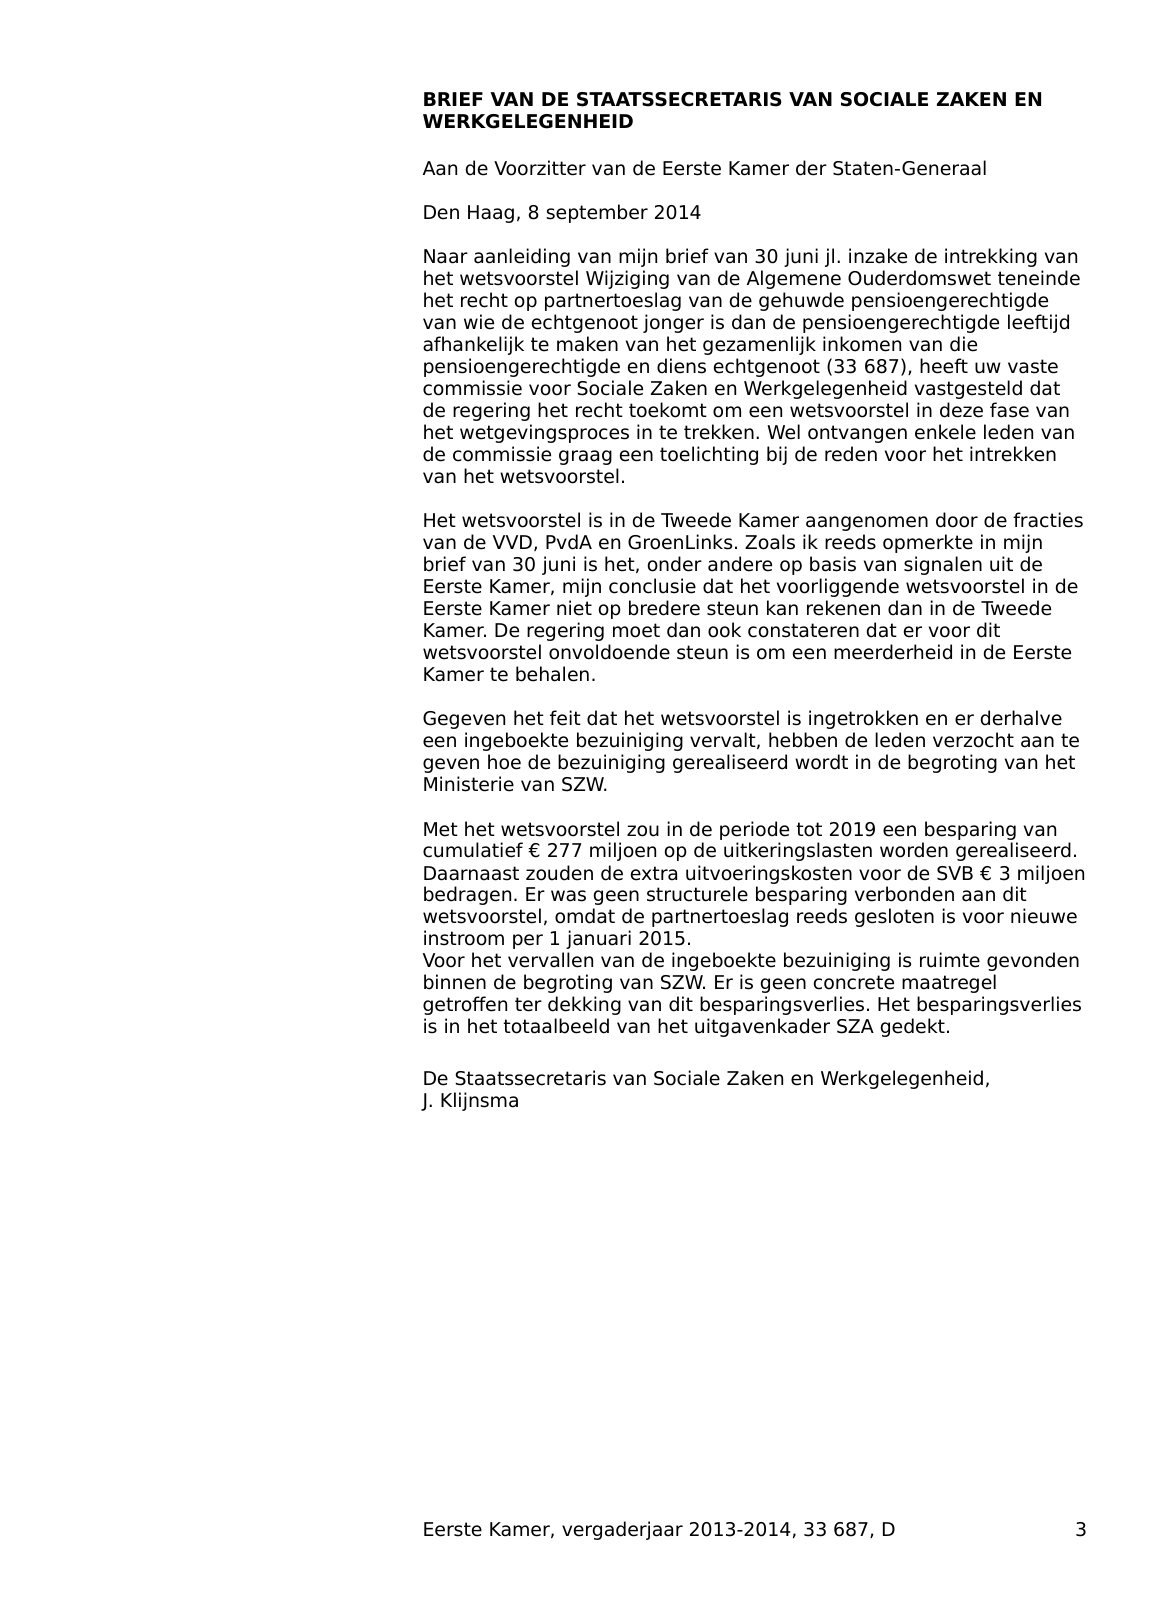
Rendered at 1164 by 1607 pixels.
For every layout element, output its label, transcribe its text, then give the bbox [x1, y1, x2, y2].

text Voor het vervallen van de ingeboekte bezuiniging is ruimte gevonden binnen de begroting van SZW. Er is geen concrete maatregel getroffen ter dekking van dit besparingsverlies. Het besparingsverlies is in het totaalbeeld van het uitgavenkader SZA gedekt. [422, 950, 1087, 1038]
text Gegeven het feit dat het wetsvoorstel is ingetrokken en er derhalve een ingeboekte bezuiniging vervalt, hebben de leden verzocht aan te geven hoe de bezuiniging gerealiseerd wordt in de begroting van het Ministerie van SZW. [422, 708, 1087, 796]
subtitle BRIEF VAN DE STAATSSECRETARIS VAN SOCIALE ZAKEN EN WERKGELEGENHEID [422, 89, 1087, 133]
text Den Haag, 8 september 2014 [422, 202, 1087, 224]
text Het wetsvoorstel is in de Tweede Kamer aangenomen door de fracties van de VVD, PvdA en GroenLinks. Zoals ik reeds opmerkte in mijn brief van 30 juni is het, onder andere op basis van signalen uit de Eerste Kamer, mijn conclusie dat het voorliggende wetsvoorstel in de Eerste Kamer niet op bredere steun kan rekenen dan in de Tweede Kamer. De regering moet dan ook constateren dat er voor dit wetsvoorstel onvoldoende steun is om een meerderheid in de Eerste Kamer te behalen. [422, 510, 1087, 686]
text De Staatssecretaris van Sociale Zaken en Werkgelegenheid, J. Klijnsma [422, 1068, 1087, 1112]
text Naar aanleiding van mijn brief van 30 juni jl. inzake de intrekking van het wetsvoorstel Wijziging van de Algemene Ouderdomswet teneinde het recht op partnertoeslag van de gehuwde pensioengerechtigde van wie de echtgenoot jonger is dan de pensioengerechtigde leeftijd afhankelijk te maken van het gezamenlijk inkomen van die pensioengerechtigde en diens echtgenoot (33 687), heeft uw vaste commissie voor Sociale Zaken en Werkgelegenheid vastgesteld dat de regering het recht toekomt om een wetsvoorstel in deze fase van het wetgevingsproces in te trekken. Wel ontvangen enkele leden van de commissie graag een toelichting bij de reden voor het intrekken van het wetsvoorstel. [422, 246, 1087, 488]
text Met het wetsvoorstel zou in de periode tot 2019 een besparing van cumulatief € 277 miljoen op de uitkeringslasten worden gerealiseerd. Daarnaast zouden de extra uitvoeringskosten voor de SVB € 3 miljoen bedragen. Er was geen structurele besparing verbonden aan dit wetsvoorstel, omdat de partnertoeslag reeds gesloten is voor nieuwe instroom per 1 januari 2015. [422, 818, 1087, 950]
text Aan de Voorzitter van de Eerste Kamer der Staten-Generaal [422, 158, 1087, 180]
